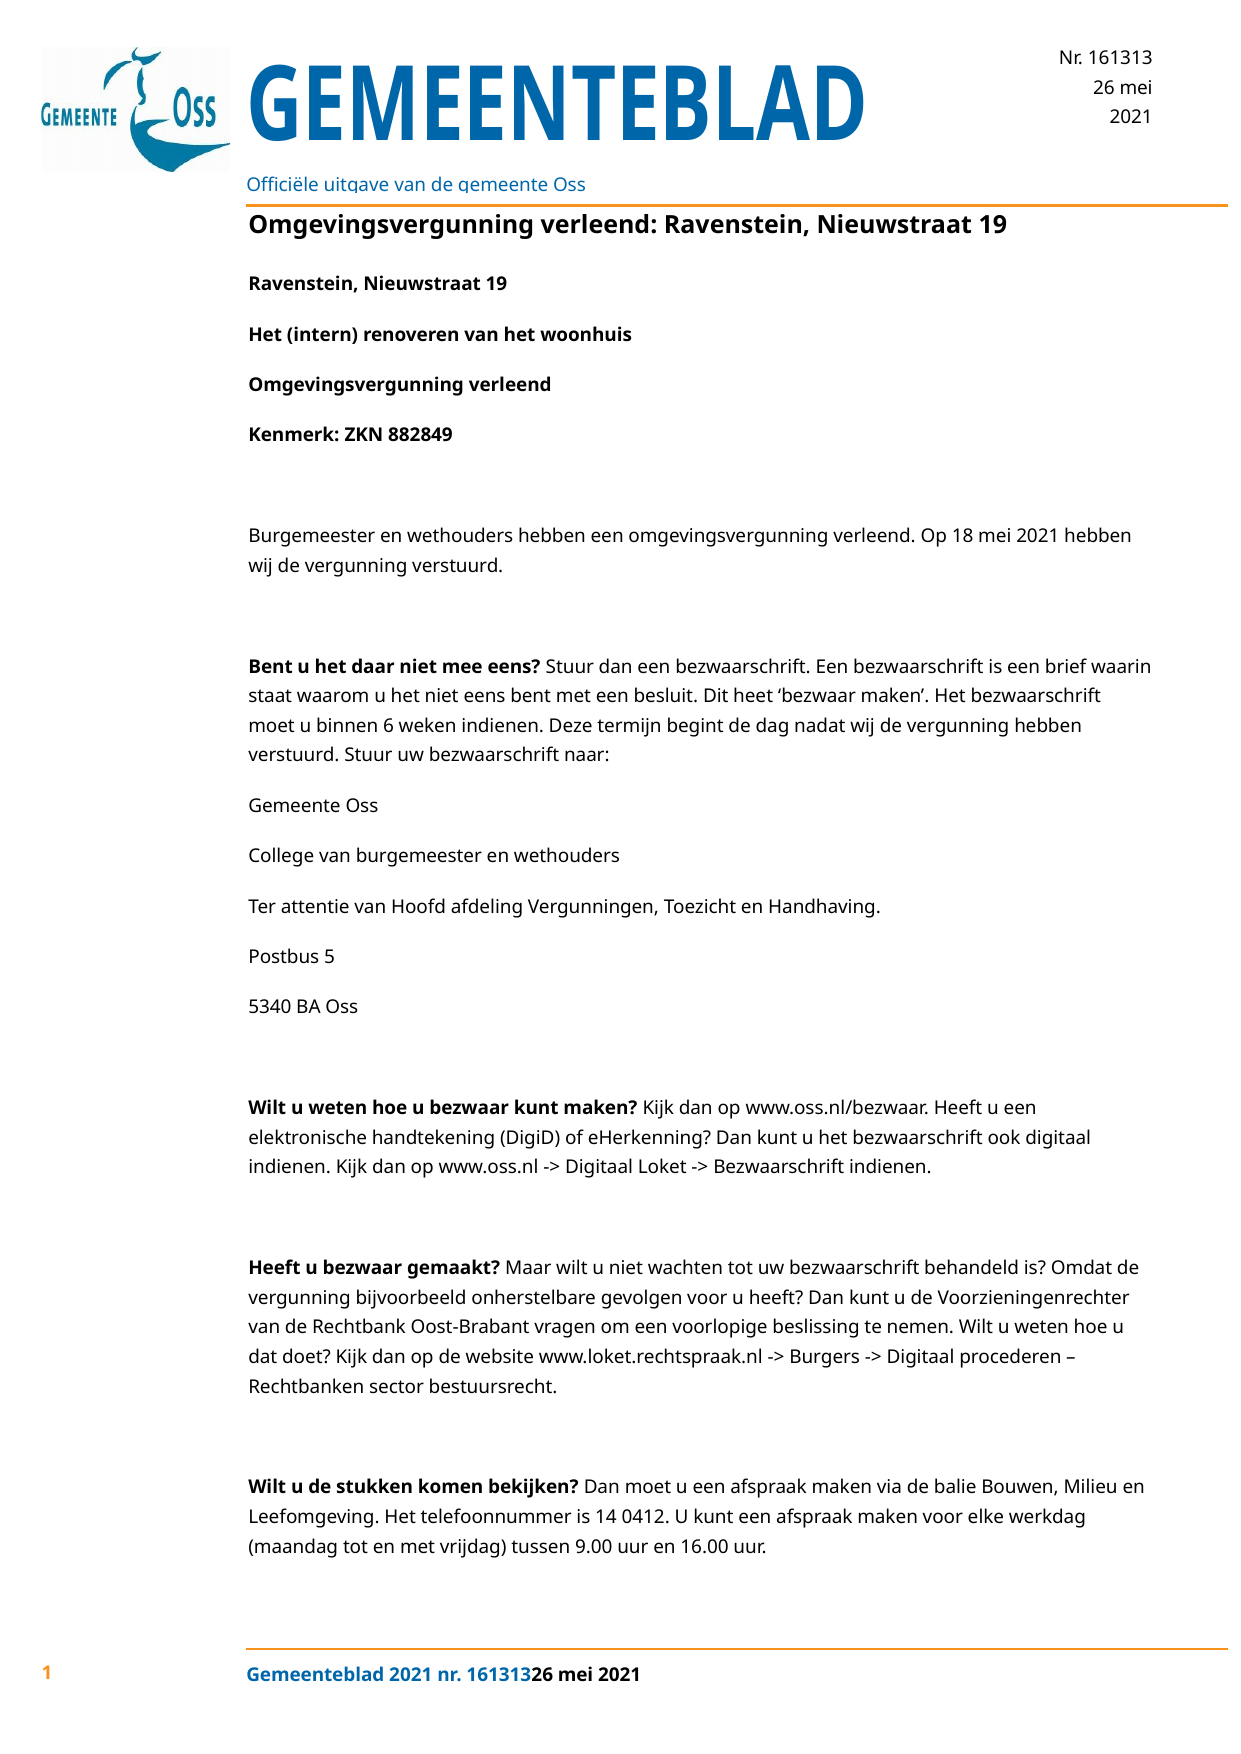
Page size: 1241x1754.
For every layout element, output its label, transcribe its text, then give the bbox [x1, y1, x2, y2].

text Kenmerk: ZKN 882849 [248, 422, 1152, 447]
picture [41, 47, 231, 172]
text Bent u het daar niet mee eens? Stuur dan een bezwaarschrift. Een bezwaarschrift is een brief waarin staat waarom u het niet eens bent met een besluit. Dit heet ‘bezwaar maken’. Het bezwaarschrift moet u binnen 6 weken indienen. Deze termijn begint de dag nadat wij de vergunning hebben verstuurd. Stuur uw bezwaarschrift naar: [248, 653, 1152, 767]
text 5340 BA Oss [248, 994, 1152, 1019]
text Wilt u de stukken komen bekijken? Dan moet u een afspraak maken via de balie Bouwen, Milieu en Leefomgeving. Het telefoonnummer is 14 0412. U kunt een afspraak maken voor elke werkdag (maandag tot en met vrijdag) tussen 9.00 uur en 16.00 uur. [248, 1474, 1152, 1558]
text Ter attentie van Hoofd afdeling Vergunningen, Toezicht en Handhaving. [248, 893, 1152, 918]
text Gemeente Oss [248, 792, 1152, 818]
text Wilt u weten hoe u bezwaar kunt maken? Kijk dan op www.oss.nl/bezwaar. Heeft u een elektronische handtekening (DigiD) of eHerkenning? Dan kunt u het bezwaarschrift ook digitaal indienen. Kijk dan op www.oss.nl -> Digitaal Loket -> Bezwaarschrift indienen. [248, 1094, 1152, 1179]
text Heeft u bezwaar gemaakt? Maar wilt u niet wachten tot uw bezwaarschrift behandeld is? Omdat de vergunning bijvoorbeeld onherstelbare gevolgen voor u heeft? Dan kunt u de Voorzieningenrechter van de Rechtbank Oost-Brabant vragen om een voorlopige beslissing te nemen. Wilt u weten hoe u dat doet? Kijk dan op de website www.loket.rechtspraak.nl -> Burgers -> Digitaal procederen – Rechtbanken sector bestuursrecht. [248, 1254, 1152, 1398]
text College van burgemeester en wethouders [248, 842, 1152, 868]
text Burgemeester en wethouders hebben een omgevingsvergunning verleend. Op 18 mei 2021 hebben wij de vergunning verstuurd. [248, 522, 1152, 578]
text Postbus 5 [248, 943, 1152, 969]
text Het (intern) renoveren van het woonhuis [248, 321, 1152, 346]
text Omgevingsvergunning verleend [248, 371, 1152, 397]
text Omgevingsvergunning verleend: Ravenstein, Nieuwstraat 19 [248, 207, 1152, 241]
text Ravenstein, Nieuwstraat 19 [248, 270, 1152, 296]
